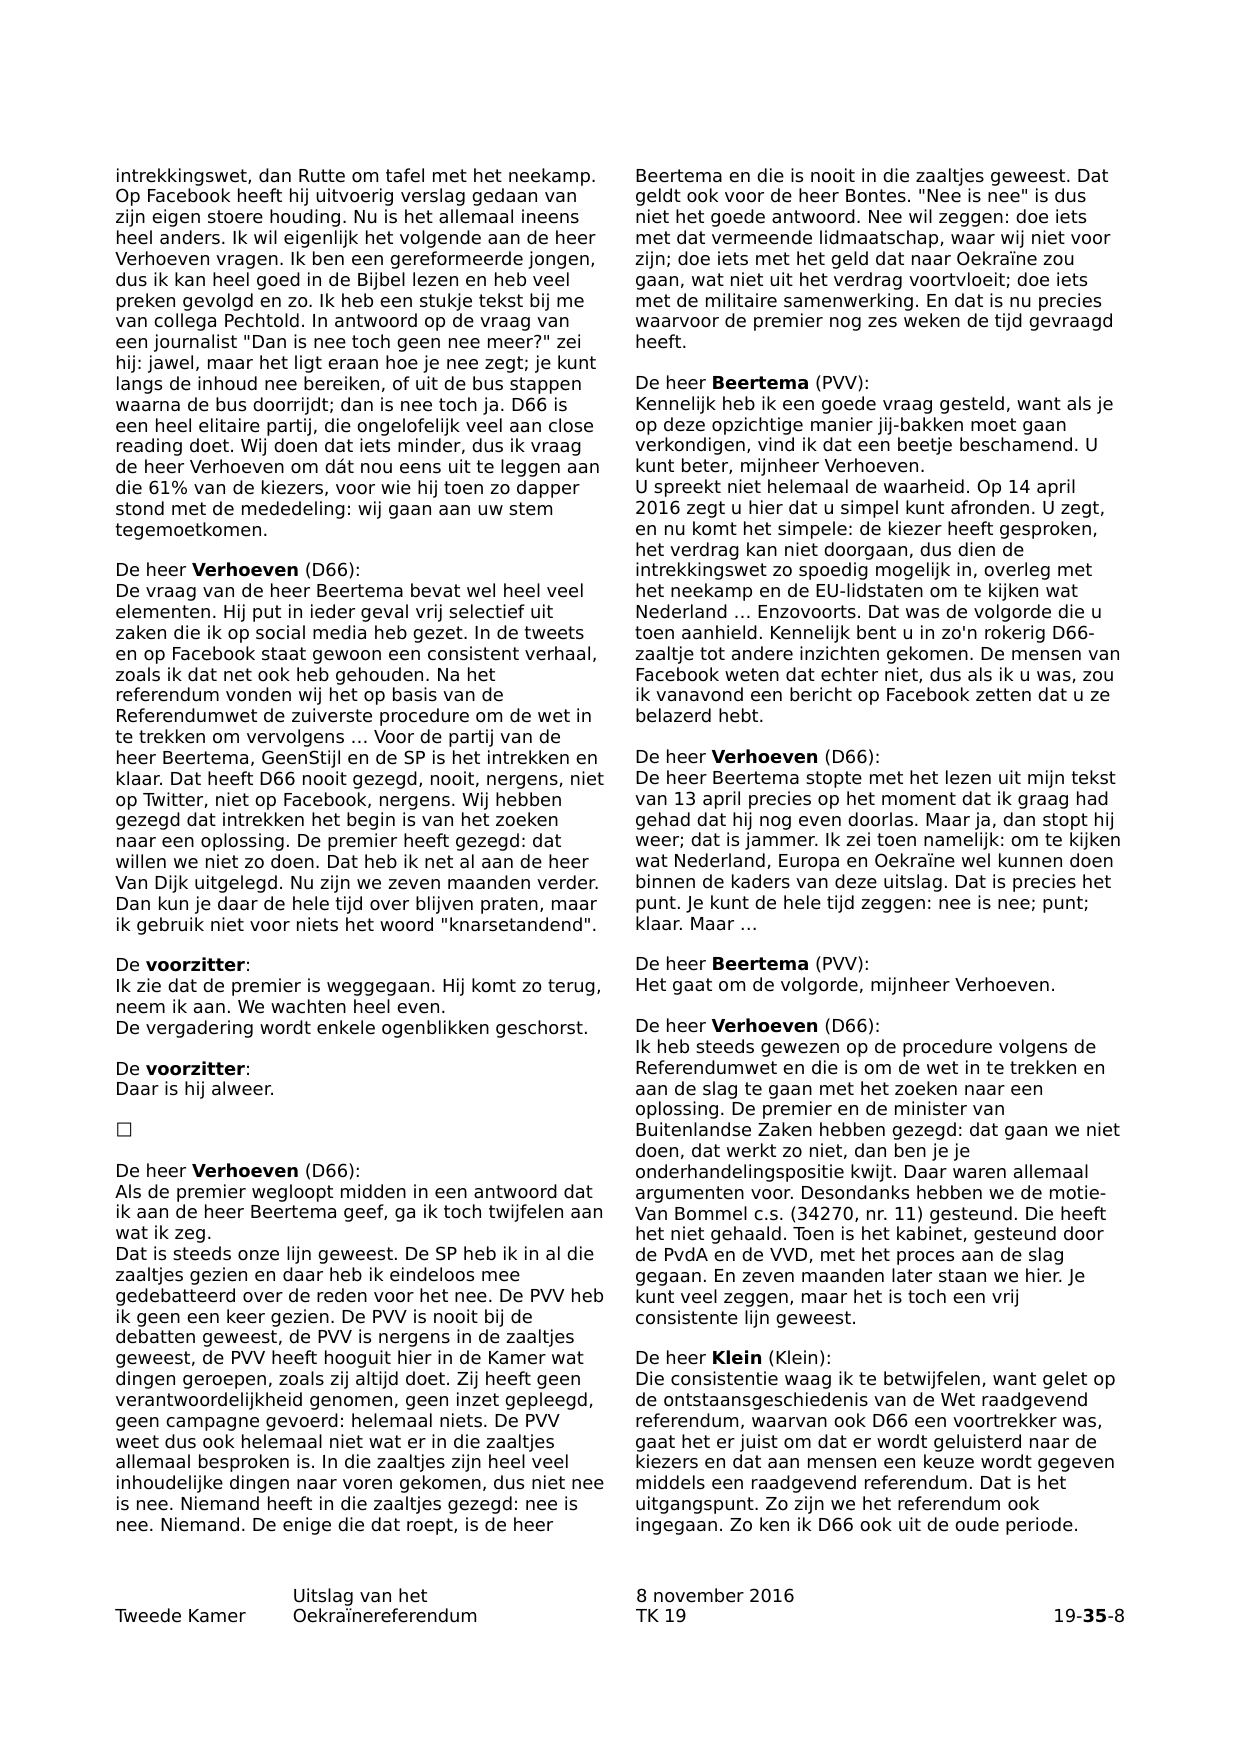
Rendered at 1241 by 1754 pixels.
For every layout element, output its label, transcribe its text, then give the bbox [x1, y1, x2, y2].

text Als de premier wegloopt midden in een antwoord dat ik aan de heer Beertema geef, ga ik toch twijfelen aan wat ik zeg. [115, 1181, 605, 1244]
text Ik zie dat de premier is weggegaan. Hij komt zo terug, neem ik aan. We wachten heel even. [115, 976, 605, 1018]
text Die consistentie waag ik te betwijfelen, want gelet op de ontstaansgeschiedenis van de Wet raadgevend referendum, waarvan ook D66 een voortrekker was, gaat het er juist om dat er wordt geluisterd naar de kiezers en dat aan mensen een keuze wordt gegeven middels een raadgevend referendum. Dat is het uitgangspunt. Zo zijn we het referendum ook ingegaan. Zo ken ik D66 ook uit de oude periode. [635, 1369, 1125, 1536]
text De vergadering wordt enkele ogenblikken geschorst. [115, 1018, 605, 1038]
text De voorzitter: [115, 955, 605, 976]
text Beertema en die is nooit in die zaaltjes geweest. Dat geldt ook voor de heer Bontes. "Nee is nee" is dus niet het goede antwoord. Nee wil zeggen: doe iets met dat vermeende lidmaatschap, waar wij niet voor zijn; doe iets met het geld dat naar Oekraïne zou gaan, wat niet uit het verdrag voortvloeit; doe iets met de militaire samenwerking. En dat is nu precies waarvoor de premier nog zes weken de tijd gevraagd heeft. [635, 165, 1125, 353]
text Kennelijk heb ik een goede vraag gesteld, want als je op deze opzichtige manier jij-bakken moet gaan verkondigen, vind ik dat een beetje beschamend. U kunt beter, mijnheer Verhoeven. [635, 393, 1125, 477]
text Daar is hij alweer. [115, 1079, 605, 1100]
text De heer Verhoeven (D66): [115, 1161, 605, 1181]
text Ik heb steeds gewezen op de procedure volgens de Referendumwet en die is om de wet in te trekken en aan de slag te gaan met het zoeken naar een oplossing. De premier en de minister van Buitenlandse Zaken hebben gezegd: dat gaan we niet doen, dat werkt zo niet, dan ben je je onderhandelingspositie kwijt. Daar waren allemaal argumenten voor. Desondanks hebben we de motie-Van Bommel c.s. (34270, nr. 11) gesteund. Die heeft het niet gehaald. Toen is het kabinet, gesteund door de PvdA en de VVD, met het proces aan de slag gegaan. En zeven maanden later staan we hier. Je kunt veel zeggen, maar het is toch een vrij consistente lijn geweest. [635, 1037, 1125, 1328]
text ⬜ [115, 1120, 605, 1141]
text De heer Beertema (PVV): [635, 954, 1125, 975]
text De heer Beertema stopte met het lezen uit mijn tekst van 13 april precies op het moment dat ik graag had gehad dat hij nog even doorlas. Maar ja, dan stopt hij weer; dat is jammer. Ik zei toen namelijk: om te kijken wat Nederland, Europa en Oekraïne wel kunnen doen binnen de kaders van deze uitslag. Dat is precies het punt. Je kunt de hele tijd zeggen: nee is nee; punt; klaar. Maar … [635, 768, 1125, 934]
text De voorzitter: [115, 1058, 605, 1079]
text Dat is steeds onze lijn geweest. De SP heb ik in al die zaaltjes gezien en daar heb ik eindeloos mee gedebatteerd over de reden voor het nee. De PVV heb ik geen een keer gezien. De PVV is nooit bij de debatten geweest, de PVV is nergens in de zaaltjes geweest, de PVV heeft hooguit hier in de Kamer wat dingen geroepen, zoals zij altijd doet. Zij heeft geen verantwoordelijkheid genomen, geen inzet gepleegd, geen campagne gevoerd: helemaal niets. De PVV weet dus ook helemaal niet wat er in die zaaltjes allemaal besproken is. In die zaaltjes zijn heel veel inhoudelijke dingen naar voren gekomen, dus niet nee is nee. Niemand heeft in die zaaltjes gezegd: nee is nee. Niemand. De enige die dat roept, is de heer [115, 1244, 605, 1536]
text De heer Klein (Klein): [635, 1348, 1125, 1369]
text De heer Beertema (PVV): [635, 373, 1125, 393]
text De heer Verhoeven (D66): [115, 560, 605, 581]
text De heer Verhoeven (D66): [635, 1016, 1125, 1037]
text Het gaat om de volgorde, mijnheer Verhoeven. [635, 975, 1125, 996]
text De vraag van de heer Beertema bevat wel heel veel elementen. Hij put in ieder geval vrij selectief uit zaken die ik op social media heb gezet. In de tweets en op Facebook staat gewoon een consistent verhaal, zoals ik dat net ook heb gehouden. Na het referendum vonden wij het op basis van de Referendumwet de zuiverste procedure om de wet in te trekken om vervolgens … Voor de partij van de heer Beertema, GeenStijl en de SP is het intrekken en klaar. Dat heeft D66 nooit gezegd, nooit, nergens, niet op Twitter, niet op Facebook, nergens. Wij hebben gezegd dat intrekken het begin is van het zoeken naar een oplossing. De premier heeft gezegd: dat willen we niet zo doen. Dat heb ik net al aan de heer Van Dijk uitgelegd. Nu zijn we zeven maanden verder. Dan kun je daar de hele tijd over blijven praten, maar ik gebruik niet voor niets het woord "knarsetandend". [115, 581, 605, 935]
text De heer Verhoeven (D66): [635, 747, 1125, 768]
text intrekkingswet, dan Rutte om tafel met het neekamp. Op Facebook heeft hij uitvoerig verslag gedaan van zijn eigen stoere houding. Nu is het allemaal ineens heel anders. Ik wil eigenlijk het volgende aan de heer Verhoeven vragen. Ik ben een gereformeerde jongen, dus ik kan heel goed in de Bijbel lezen en heb veel preken gevolgd en zo. Ik heb een stukje tekst bij me van collega Pechtold. In antwoord op de vraag van een journalist "Dan is nee toch geen nee meer?" zei hij: jawel, maar het ligt eraan hoe je nee zegt; je kunt langs de inhoud nee bereiken, of uit de bus stappen waarna de bus doorrijdt; dan is nee toch ja. D66 is een heel elitaire partij, die ongelofelijk veel aan close reading doet. Wij doen dat iets minder, dus ik vraag de heer Verhoeven om dát nou eens uit te leggen aan die 61% van de kiezers, voor wie hij toen zo dapper stond met de mededeling: wij gaan aan uw stem tegemoetkomen. [115, 165, 605, 540]
text U spreekt niet helemaal de waarheid. Op 14 april 2016 zegt u hier dat u simpel kunt afronden. U zegt, en nu komt het simpele: de kiezer heeft gesproken, het verdrag kan niet doorgaan, dus dien de intrekkingswet zo spoedig mogelijk in, overleg met het neekamp en de EU-lidstaten om te kijken wat Nederland … Enzovoorts. Dat was de volgorde die u toen aanhield. Kennelijk bent u in zo'n rokerig D66-zaaltje tot andere inzichten gekomen. De mensen van Facebook weten dat echter niet, dus als ik u was, zou ik vanavond een bericht op Facebook zetten dat u ze belazerd hebt. [635, 477, 1125, 727]
